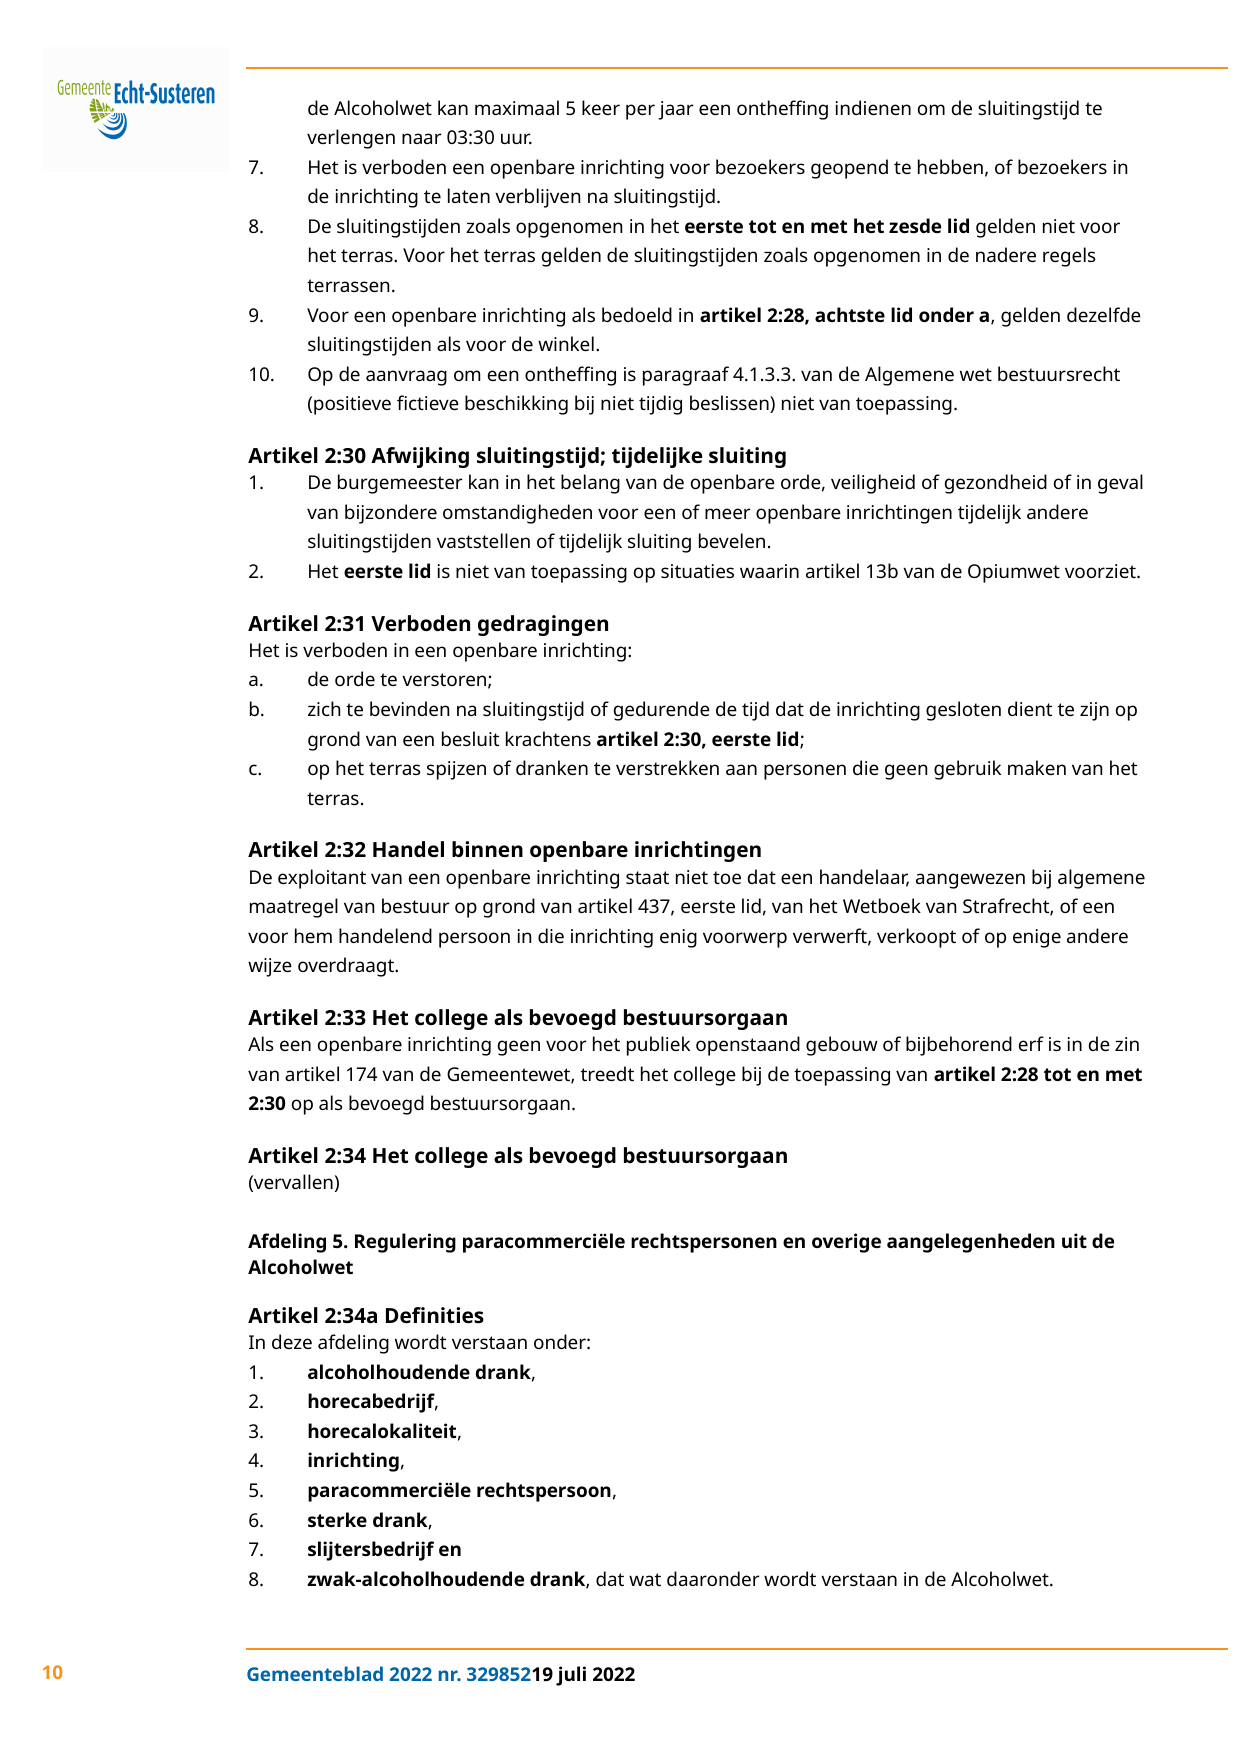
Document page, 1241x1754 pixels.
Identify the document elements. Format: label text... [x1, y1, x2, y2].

text Artikel 2:33 Het college als bevoegd bestuursorgaan [248, 1003, 1152, 1031]
text In deze afdeling wordt verstaan onder: [248, 1329, 1152, 1355]
list sterke drank, [248, 1507, 1152, 1533]
text Artikel 2:32 Handel binnen openbare inrichtingen [248, 835, 1152, 864]
picture [41, 47, 231, 172]
text De exploitant van een openbare inrichting staat niet toe dat een handelaar, aangewezen bij algemene maatregel van bestuur op grond van artikel 437, eerste lid, van het Wetboek van Strafrecht, of een voor hem handelend persoon in die inrichting enig voorwerp verwerft, verkoopt of op enige andere wijze overdraagt. [248, 864, 1152, 978]
list De burgemeester kan in het belang van de openbare orde, veiligheid of gezondheid of in geval van bijzondere omstandigheden voor een of meer openbare inrichtingen tijdelijk andere sluitingstijden vaststellen of tijdelijk sluiting bevelen. [248, 469, 1152, 554]
list zwak-alcoholhoudende drank, dat wat daaronder wordt verstaan in de Alcoholwet. [248, 1566, 1152, 1592]
list Voor een openbare inrichting als bedoeld in artikel 2:28, achtste lid onder a, gelden dezelfde sluitingstijden als voor de winkel. [248, 302, 1152, 357]
list alcoholhoudende drank, [248, 1359, 1152, 1385]
list De sluitingstijden zoals opgenomen in het eerste tot en met het zesde lid gelden niet voor het terras. Voor het terras gelden de sluitingstijden zoals opgenomen in de nadere regels terrassen. [248, 213, 1152, 298]
list Het eerste lid is niet van toepassing op situaties waarin artikel 13b van de Opiumwet voorziet. [248, 558, 1152, 584]
text Artikel 2:34a Definities [248, 1301, 1152, 1329]
text Het is verboden in een openbare inrichting: [248, 637, 1152, 663]
list Op de aanvraag om een ontheffing is paragraaf 4.1.3.3. van de Algemene wet bestuursrecht (positieve fictieve beschikking bij niet tijdig beslissen) niet van toepassing. [248, 361, 1152, 416]
text Afdeling 5. Regulering paracommerciële rechtspersonen en overige aangelegenheden uit de Alcoholwet [248, 1229, 1152, 1280]
text (vervallen) [248, 1169, 1152, 1195]
list op het terras spijzen of dranken te verstrekken aan personen die geen gebruik maken van het terras. [248, 755, 1152, 811]
text Artikel 2:34 Het college als bevoegd bestuursorgaan [248, 1141, 1152, 1169]
list horecabedrijf, [248, 1388, 1152, 1414]
list horecalokaliteit, [248, 1418, 1152, 1444]
list inrichting, [248, 1448, 1152, 1473]
list Het is verboden een openbare inrichting voor bezoekers geopend te hebben, of bezoekers in de inrichting te laten verblijven na sluitingstijd. [248, 154, 1152, 209]
text Als een openbare inrichting geen voor het publiek openstaand gebouw of bijbehorend erf is in de zin van artikel 174 van de Gemeentewet, treedt het college bij de toepassing van artikel 2:28 tot en met 2:30 op als bevoegd bestuursorgaan. [248, 1031, 1152, 1116]
text Artikel 2:31 Verboden gedragingen [248, 609, 1152, 637]
list paracommerciële rechtspersoon, [248, 1477, 1152, 1503]
list de Alcoholwet kan maximaal 5 keer per jaar een ontheffing indienen om de sluitingstijd te verlengen naar 03:30 uur. [248, 95, 1152, 150]
text Artikel 2:30 Afwijking sluitingstijd; tijdelijke sluiting [248, 441, 1152, 469]
list slijtersbedrijf en [248, 1536, 1152, 1562]
list zich te bevinden na sluitingstijd of gedurende de tijd dat de inrichting gesloten dient te zijn op grond van een besluit krachtens artikel 2:30, eerste lid; [248, 696, 1152, 752]
list de orde te verstoren; [248, 667, 1152, 692]
